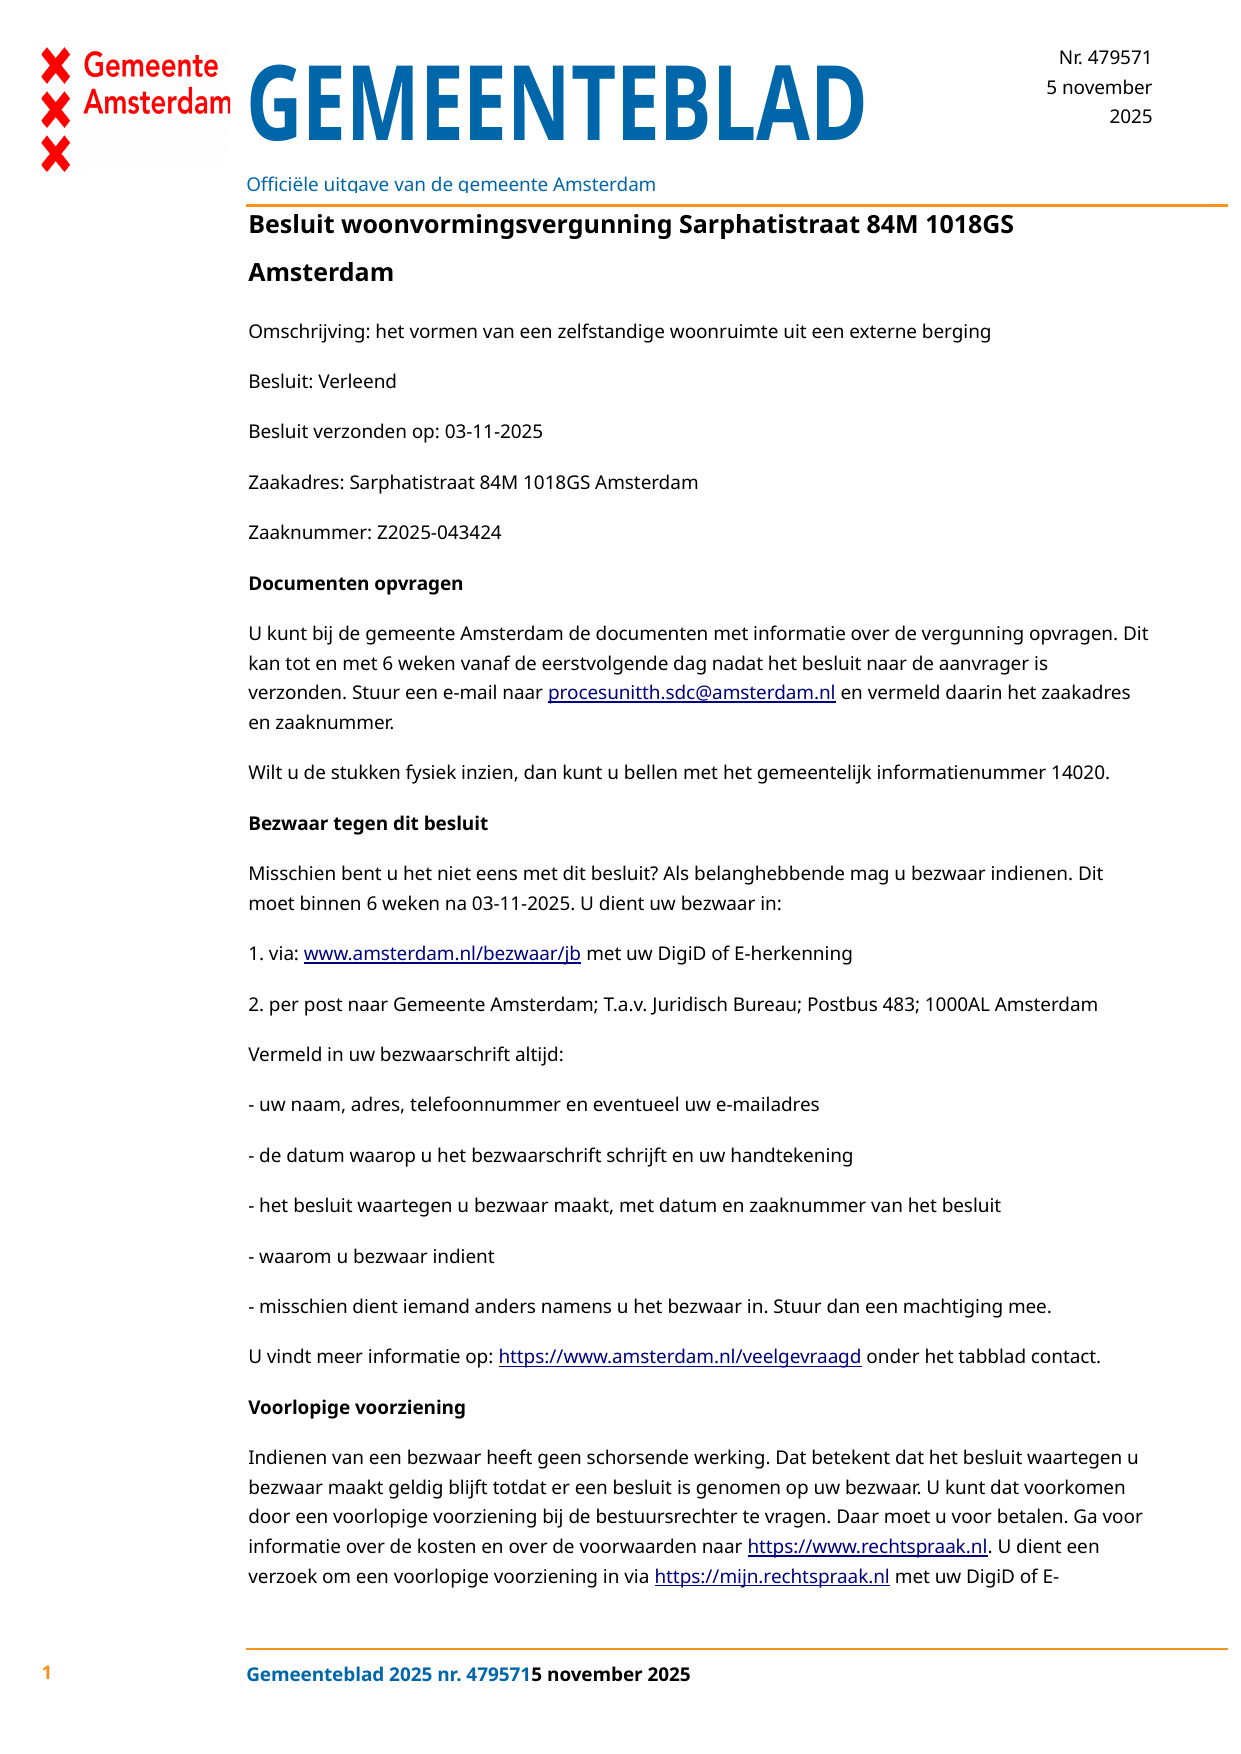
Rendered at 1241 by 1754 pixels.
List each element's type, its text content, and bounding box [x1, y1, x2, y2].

text - misschien dient iemand anders namens u het bezwaar in. Stuur dan een machtiging mee. [248, 1293, 1152, 1319]
text Wilt u de stukken fysiek inzien, dan kunt u bellen met het gemeentelijk informatienummer 14020. [248, 759, 1152, 785]
text Vermeld in uw bezwaarschrift altijd: [248, 1041, 1152, 1067]
text Besluit: Verleend [248, 368, 1152, 394]
text Zaaknummer: Z2025-043424 [248, 519, 1152, 545]
text Besluit woonvormingsvergunning Sarphatistraat 84M 1018GS Amsterdam [248, 207, 1152, 288]
text Misschien bent u het niet eens met dit besluit? Als belanghebbende mag u bezwaar indienen. Dit moet binnen 6 weken na 03-11-2025. U dient uw bezwaar in: [248, 860, 1152, 916]
text - waarom u bezwaar indient [248, 1243, 1152, 1269]
text U vindt meer informatie op: https://www.amsterdam.nl/veelgevraagd onder het tabblad contact. [248, 1344, 1152, 1369]
picture [41, 47, 231, 172]
text - uw naam, adres, telefoonnummer en eventueel uw e-mailadres [248, 1092, 1152, 1117]
text Zaakadres: Sarphatistraat 84M 1018GS Amsterdam [248, 469, 1152, 495]
text 1. via: www.amsterdam.nl/bezwaar/jb met uw DigiD of E-herkenning [248, 940, 1152, 966]
text Voorlopige voorziening [248, 1394, 1152, 1420]
text Omschrijving: het vormen van een zelfstandige woonruimte uit een externe berging [248, 318, 1152, 344]
text Documenten opvragen [248, 570, 1152, 596]
text 2. per post naar Gemeente Amsterdam; T.a.v. Juridisch Bureau; Postbus 483; 1000AL Amsterdam [248, 991, 1152, 1017]
text Indienen van een bezwaar heeft geen schorsende werking. Dat betekent dat het besluit waartegen u bezwaar maakt geldig blijft totdat er een besluit is genomen op uw bezwaar. U kunt dat voorkomen door een voorlopige voorziening bij de bestuursrechter te vragen. Daar moet u voor betalen. Ga voor informatie over de kosten en over de voorwaarden naar https://www.rechtspraak.nl. U dient een verzoek om een voorlopige voorziening in via https://mijn.rechtspraak.nl met uw DigiD of E- [248, 1444, 1152, 1589]
text - het besluit waartegen u bezwaar maakt, met datum en zaaknummer van het besluit [248, 1192, 1152, 1218]
text Bezwaar tegen dit besluit [248, 810, 1152, 836]
text U kunt bij de gemeente Amsterdam de documenten met informatie over de vergunning opvragen. Dit kan tot en met 6 weken vanaf de eerstvolgende dag nadat het besluit naar de aanvrager is verzonden. Stuur een e-mail naar procesunitth.sdc@amsterdam.nl en vermeld daarin het zaakadres en zaaknummer. [248, 620, 1152, 735]
text Besluit verzonden op: 03-11-2025 [248, 419, 1152, 444]
text - de datum waarop u het bezwaarschrift schrijft en uw handtekening [248, 1142, 1152, 1168]
